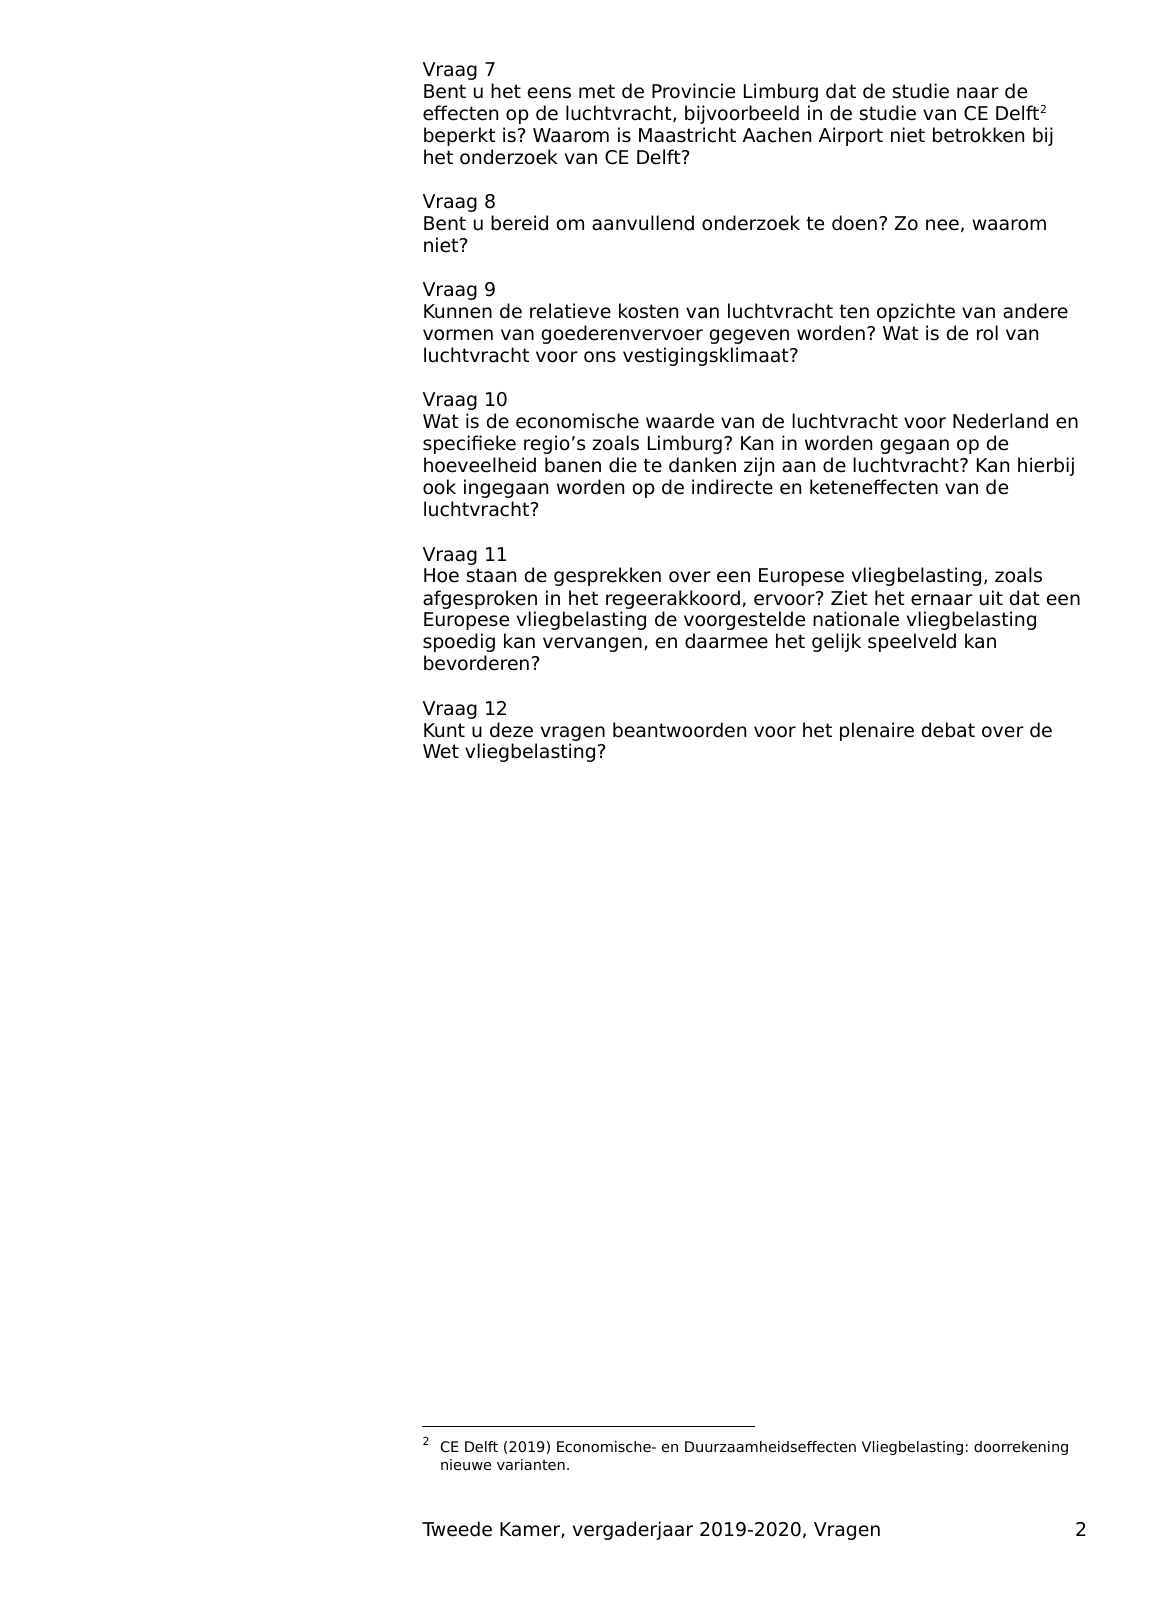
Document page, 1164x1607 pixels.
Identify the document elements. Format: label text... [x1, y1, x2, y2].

text Vraag 8 [422, 191, 1087, 213]
text Wat is de economische waarde van de luchtvracht voor Nederland en specifieke regio’s zoals Limburg? Kan in worden gegaan op de hoeveelheid banen die te danken zijn aan de luchtvracht? Kan hierbij ook ingegaan worden op de indirecte en keteneffecten van de luchtvracht? [422, 411, 1087, 521]
text Bent u bereid om aanvullend onderzoek te doen? Zo nee, waarom niet? [422, 213, 1087, 257]
text Kunnen de relatieve kosten van luchtvracht ten opzichte van andere vormen van goederenvervoer gegeven worden? Wat is de rol van luchtvracht voor ons vestigingsklimaat? [422, 301, 1087, 367]
text Vraag 12 [422, 697, 1087, 719]
text Hoe staan de gesprekken over een Europese vliegbelasting, zoals afgesproken in het regeerakkoord, ervoor? Ziet het ernaar uit dat een Europese vliegbelasting de voorgestelde nationale vliegbelasting spoedig kan vervangen, en daarmee het gelijk speelveld kan bevorderen? [422, 565, 1087, 675]
text Vraag 10 [422, 389, 1087, 411]
text Vraag 11 [422, 543, 1087, 565]
text Bent u het eens met de Provincie Limburg dat de studie naar de effecten op de luchtvracht, bijvoorbeeld in de studie van CE Delft beperkt is? Waarom is Maastricht Aachen Airport niet betrokken bij het onderzoek van CE Delft? [422, 81, 1087, 169]
text Vraag 9 [422, 279, 1087, 301]
text Vraag 7 [422, 59, 1087, 81]
text CE Delft (2019) Economische- en Duurzaamheidseffecten Vliegbelasting: doorrekening nieuwe varianten. [422, 1435, 1087, 1474]
text Kunt u deze vragen beantwoorden voor het plenaire debat over de Wet vliegbelasting? [422, 719, 1087, 763]
